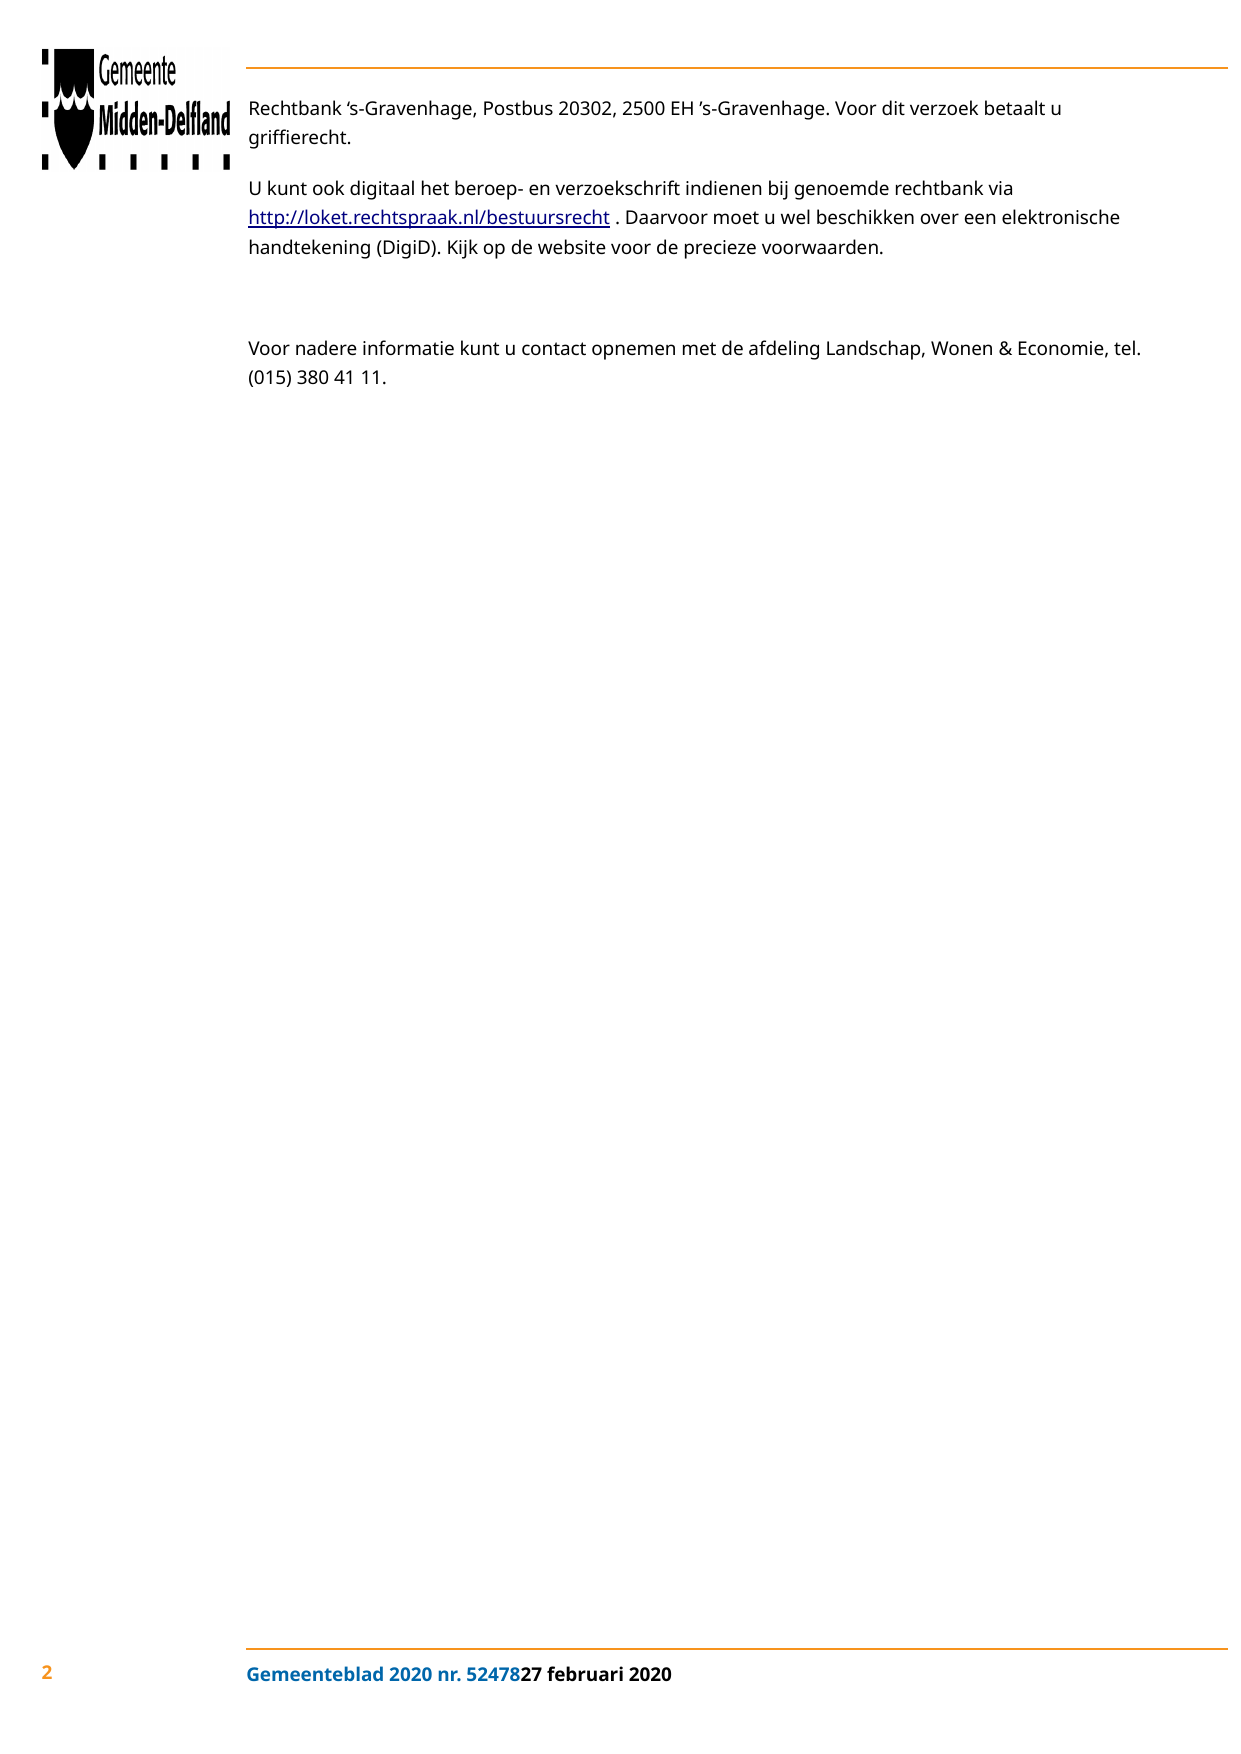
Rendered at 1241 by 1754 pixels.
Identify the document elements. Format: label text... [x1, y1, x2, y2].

picture [41, 47, 231, 172]
text U kunt ook digitaal het beroep- en verzoekschrift indienen bij genoemde rechtbank via http://loket.rechtspraak.nl/bestuursrecht . Daarvoor moet u wel beschikken over een elektronische handtekening (DigiD). Kijk op de website voor de precieze voorwaarden. [248, 175, 1152, 260]
text Voor nadere informatie kunt u contact opnemen met de afdeling Landschap, Wonen & Economie, tel. (015) 380 41 11. [248, 335, 1152, 390]
text Rechtbank ‘s-Gravenhage, Postbus 20302, 2500 EH ’s-Gravenhage. Voor dit verzoek betaalt u griffierecht. [248, 95, 1152, 150]
